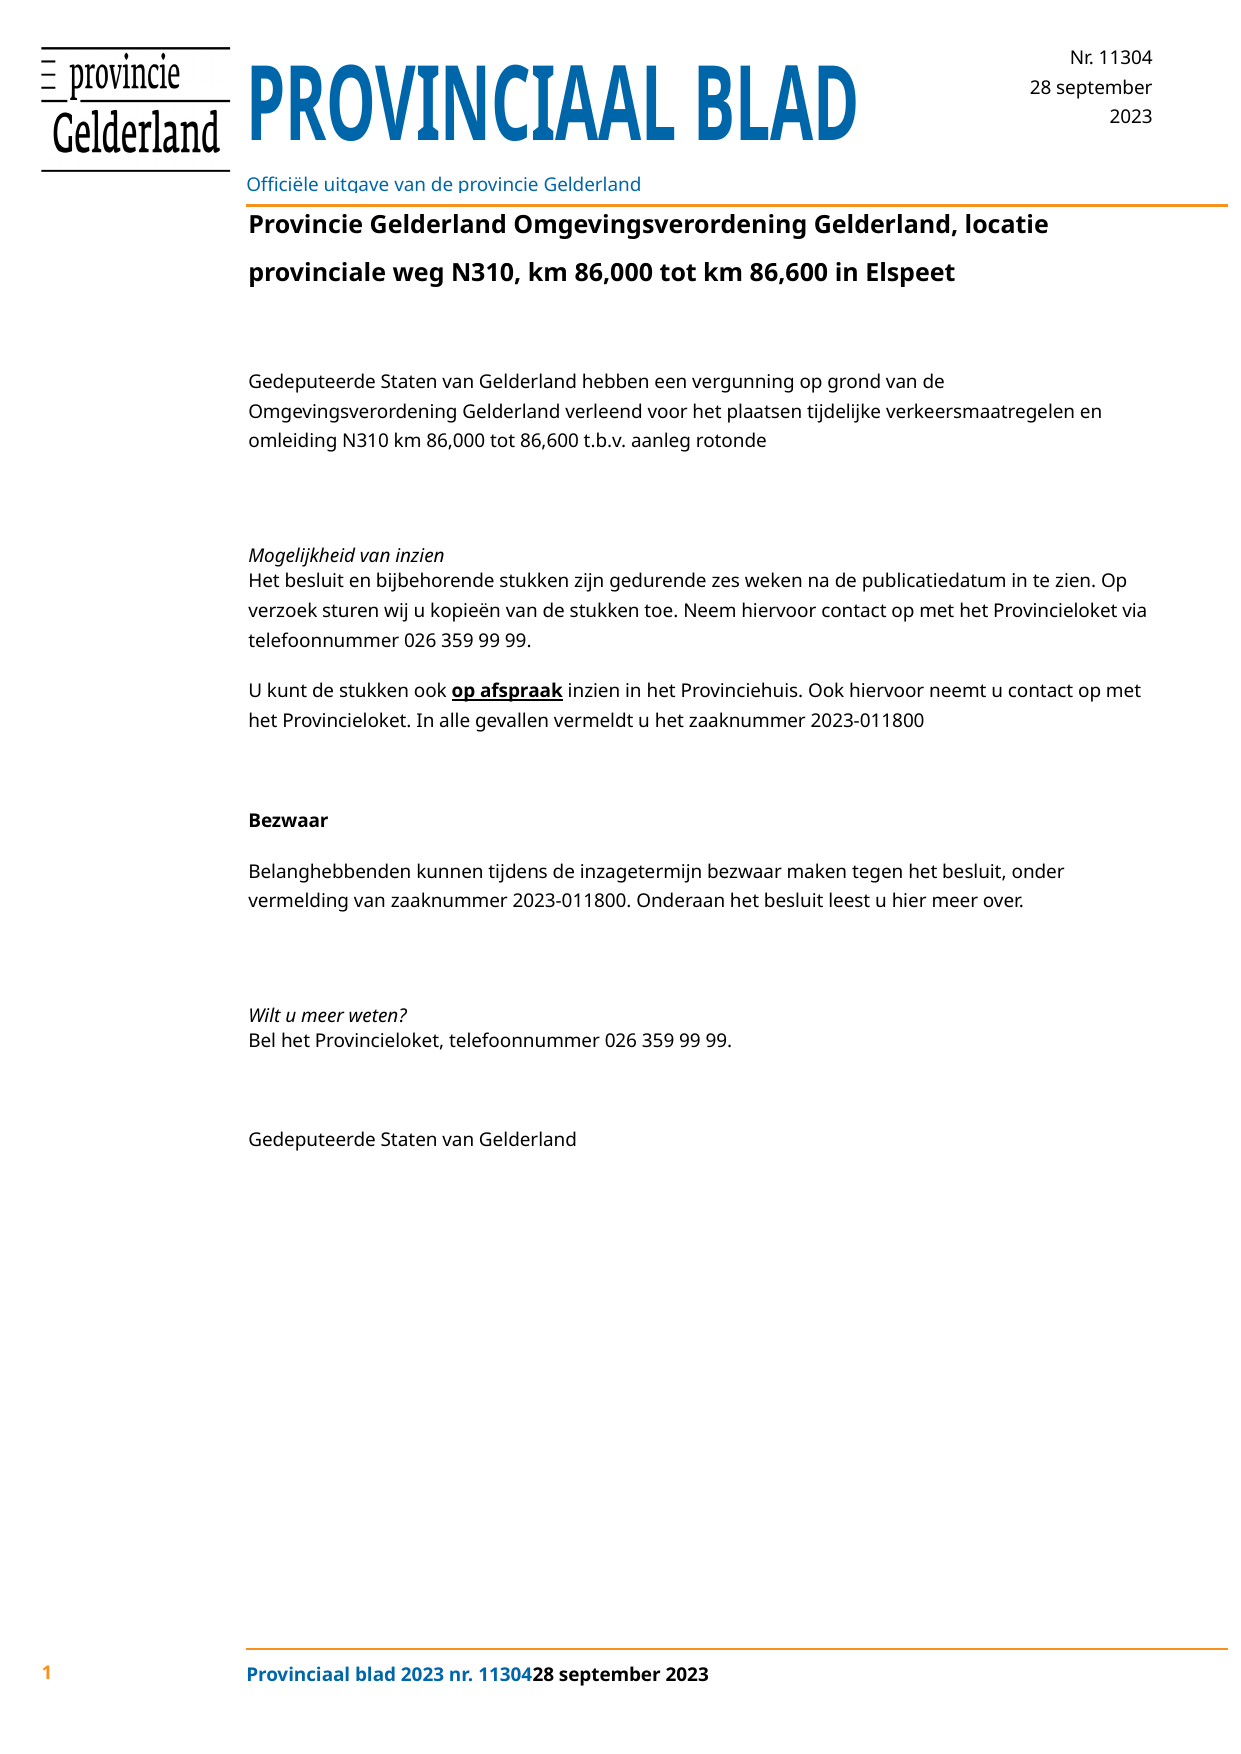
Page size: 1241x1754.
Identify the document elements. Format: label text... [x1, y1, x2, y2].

text Mogelijkheid van inzien [248, 542, 1152, 568]
text Wilt u meer weten? [248, 1002, 1152, 1028]
text U kunt de stukken ook op afspraak inzien in het Provinciehuis. Ook hiervoor neemt u contact op met het Provincieloket. In alle gevallen vermeldt u het zaaknummer 2023-011800 [248, 677, 1152, 732]
picture [41, 47, 231, 172]
text Bezwaar [248, 808, 1152, 833]
text Het besluit en bijbehorende stukken zijn gedurende zes weken na de publicatiedatum in te zien. Op verzoek sturen wij u kopieën van de stukken toe. Neem hiervoor contact op met het Provincieloket via telefoonnummer 026 359 99 99. [248, 568, 1152, 652]
text Bel het Provincieloket, telefoonnummer 026 359 99 99. [248, 1028, 1152, 1053]
text Provincie Gelderland Omgevingsverordening Gelderland, locatie provinciale weg N310, km 86,000 tot km 86,600 in Elspeet [248, 207, 1152, 288]
text Gedeputeerde Staten van Gelderland [248, 1126, 1152, 1152]
text Belanghebbenden kunnen tijdens de inzagetermijn bezwaar maken tegen het besluit, onder vermelding van zaaknummer 2023-011800. Onderaan het besluit leest u hier meer over. [248, 858, 1152, 913]
text Gedeputeerde Staten van Gelderland hebben een vergunning op grond van de Omgevingsverordening Gelderland verleend voor het plaatsen tijdelijke verkeersmaatregelen en omleiding N310 km 86,000 tot 86,600 t.b.v. aanleg rotonde [248, 368, 1152, 453]
